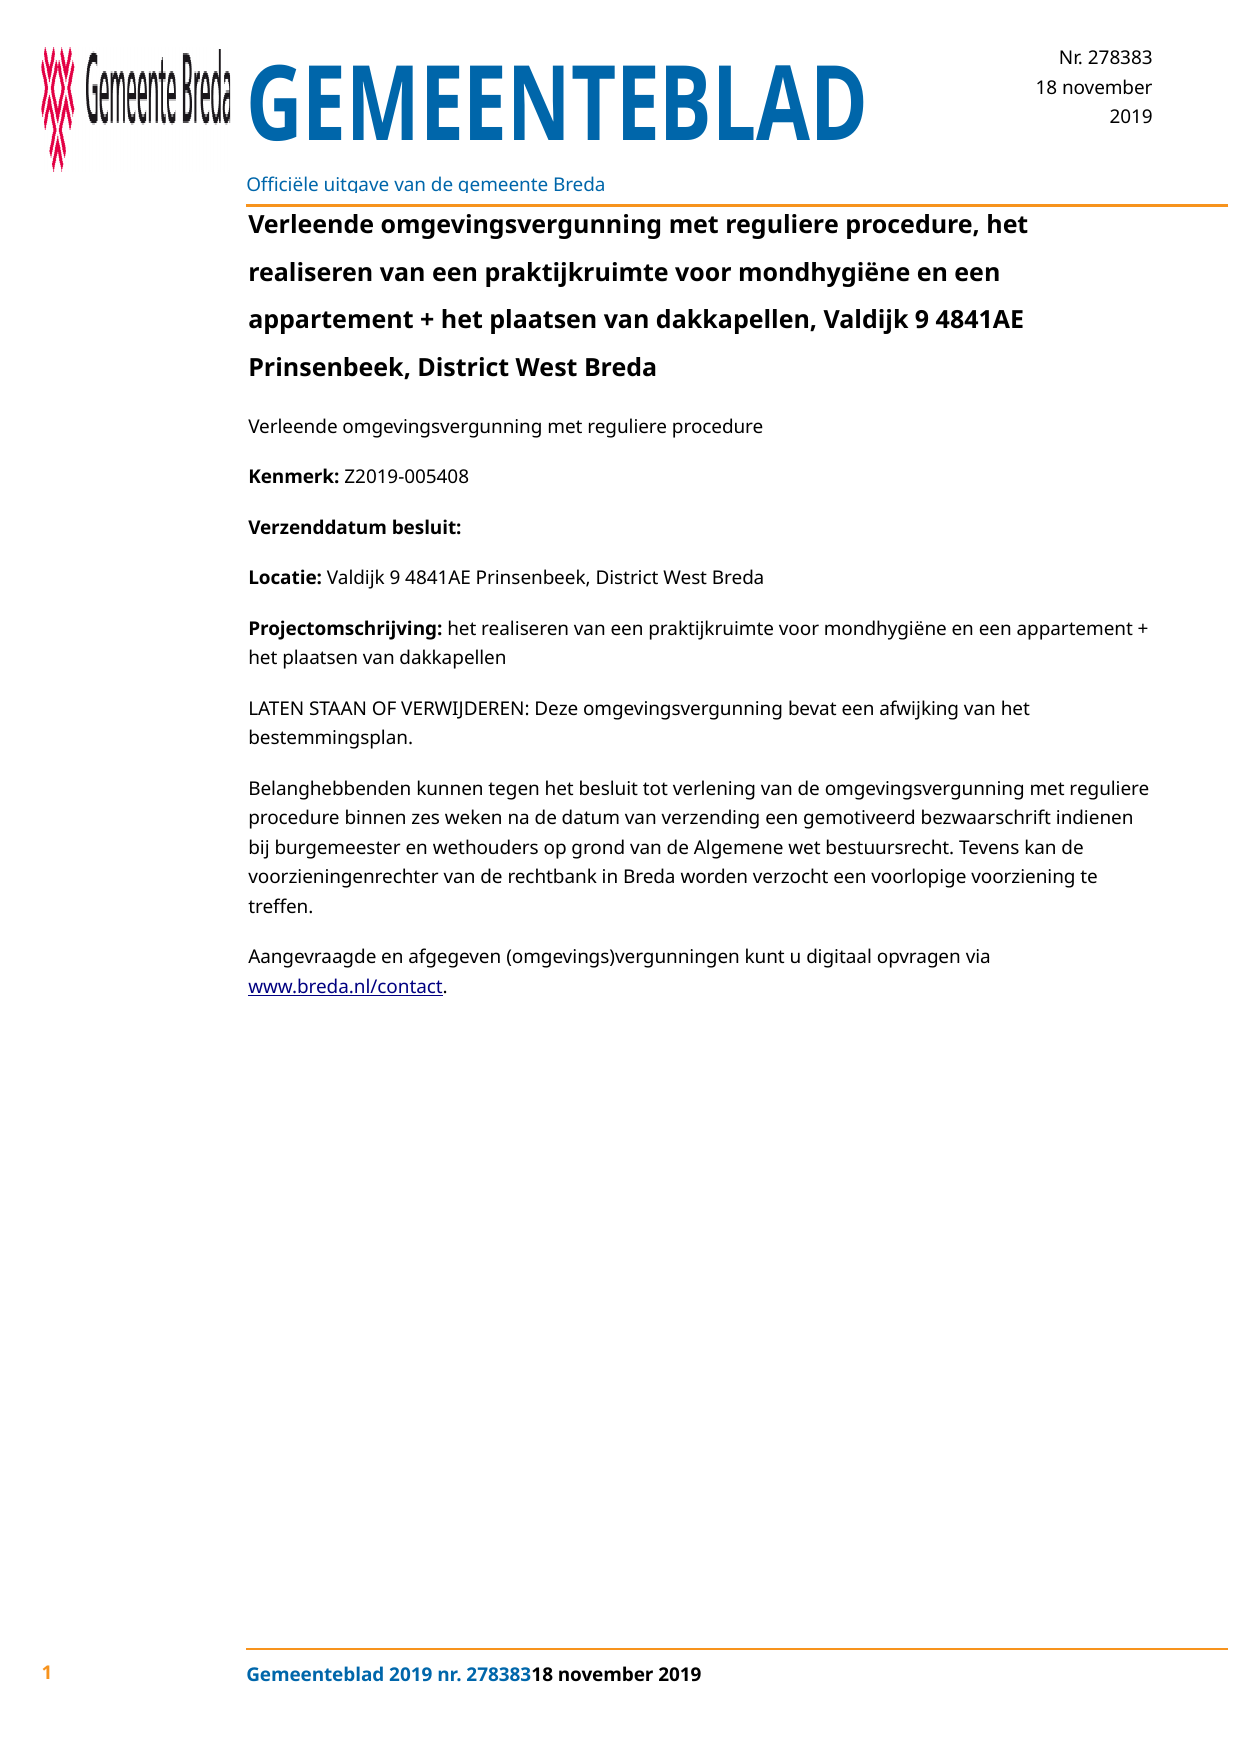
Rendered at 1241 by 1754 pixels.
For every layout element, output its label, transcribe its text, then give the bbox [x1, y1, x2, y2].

text Aangevraagde en afgegeven (omgevings)vergunningen kunt u digitaal opvragen via www.breda.nl/contact. [248, 943, 1152, 999]
text Belanghebbenden kunnen tegen het besluit tot verlening van de omgevingsvergunning met reguliere procedure binnen zes weken na de datum van verzending een gemotiveerd bezwaarschrift indienen bij burgemeester en wethouders op grond van de Algemene wet bestuursrecht. Tevens kan de voorzieningenrechter van de rechtbank in Breda worden verzocht een voorlopige voorziening te treffen. [248, 775, 1152, 919]
text Projectomschrijving: het realiseren van een praktijkruimte voor mondhygiëne en een appartement + het plaatsen van dakkapellen [248, 615, 1152, 670]
picture [41, 47, 231, 172]
text Kenmerk: Z2019-005408 [248, 463, 1152, 489]
text LATEN STAAN OF VERWIJDEREN: Deze omgevingsvergunning bevat een afwijking van het bestemmingsplan. [248, 695, 1152, 750]
text Locatie: Valdijk 9 4841AE Prinsenbeek, District West Breda [248, 564, 1152, 590]
text Verleende omgevingsvergunning met reguliere procedure, het realiseren van een praktijkruimte voor mondhygiëne en een appartement + het plaatsen van dakkapellen, Valdijk 9 4841AE Prinsenbeek, District West Breda [248, 207, 1152, 384]
text Verleende omgevingsvergunning met reguliere procedure [248, 413, 1152, 439]
text Verzenddatum besluit: [248, 514, 1152, 540]
